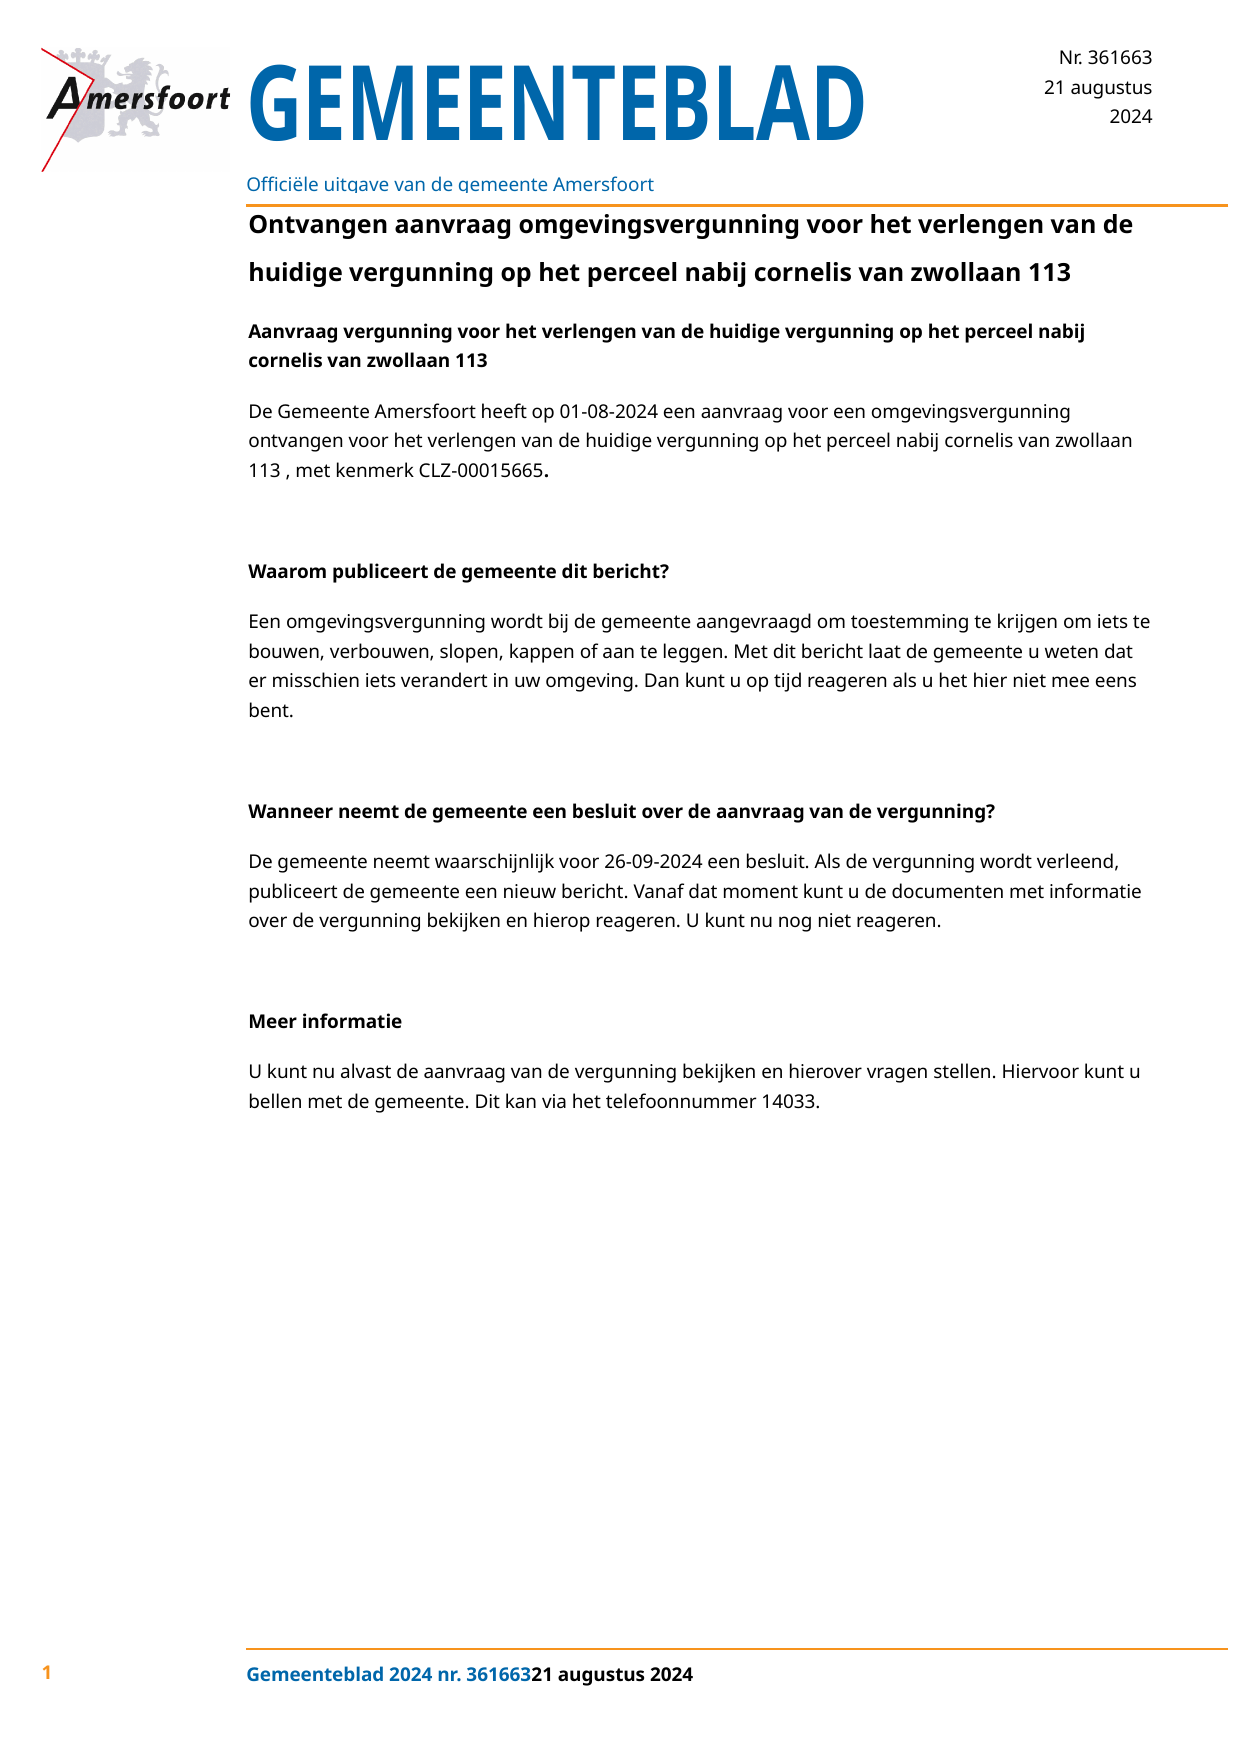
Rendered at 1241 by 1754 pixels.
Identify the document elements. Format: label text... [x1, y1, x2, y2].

text De Gemeente Amersfoort heeft op 01-08-2024 een aanvraag voor een omgevingsvergunning ontvangen voor het verlengen van de huidige vergunning op het perceel nabij cornelis van zwollaan 113 , met kenmerk CLZ-00015665. [248, 398, 1152, 483]
text U kunt nu alvast de aanvraag van de vergunning bekijken en hierover vragen stellen. Hiervoor kunt u bellen met de gemeente. Dit kan via het telefoonnummer 14033. [248, 1059, 1152, 1114]
text Een omgevingsvergunning wordt bij de gemeente aangevraagd om toestemming te krijgen om iets te bouwen, verbouwen, slopen, kappen of aan te leggen. Met dit bericht laat de gemeente u weten dat er misschien iets verandert in uw omgeving. Dan kunt u op tijd reageren als u het hier niet mee eens bent. [248, 608, 1152, 723]
text Waarom publiceert de gemeente dit bericht? [248, 558, 1152, 584]
text Ontvangen aanvraag omgevingsvergunning voor het verlengen van de huidige vergunning op het perceel nabij cornelis van zwollaan 113 [248, 207, 1152, 288]
text De gemeente neemt waarschijnlijk voor 26-09-2024 een besluit. Als de vergunning wordt verleend, publiceert de gemeente een nieuw bericht. Vanaf dat moment kunt u de documenten met informatie over de vergunning bekijken en hierop reageren. U kunt nu nog niet reageren. [248, 848, 1152, 933]
text Wanneer neemt de gemeente een besluit over de aanvraag van de vergunning? [248, 798, 1152, 824]
text Meer informatie [248, 1008, 1152, 1034]
text Aanvraag vergunning voor het verlengen van de huidige vergunning op het perceel nabij cornelis van zwollaan 113 [248, 318, 1152, 373]
picture [41, 47, 231, 172]
